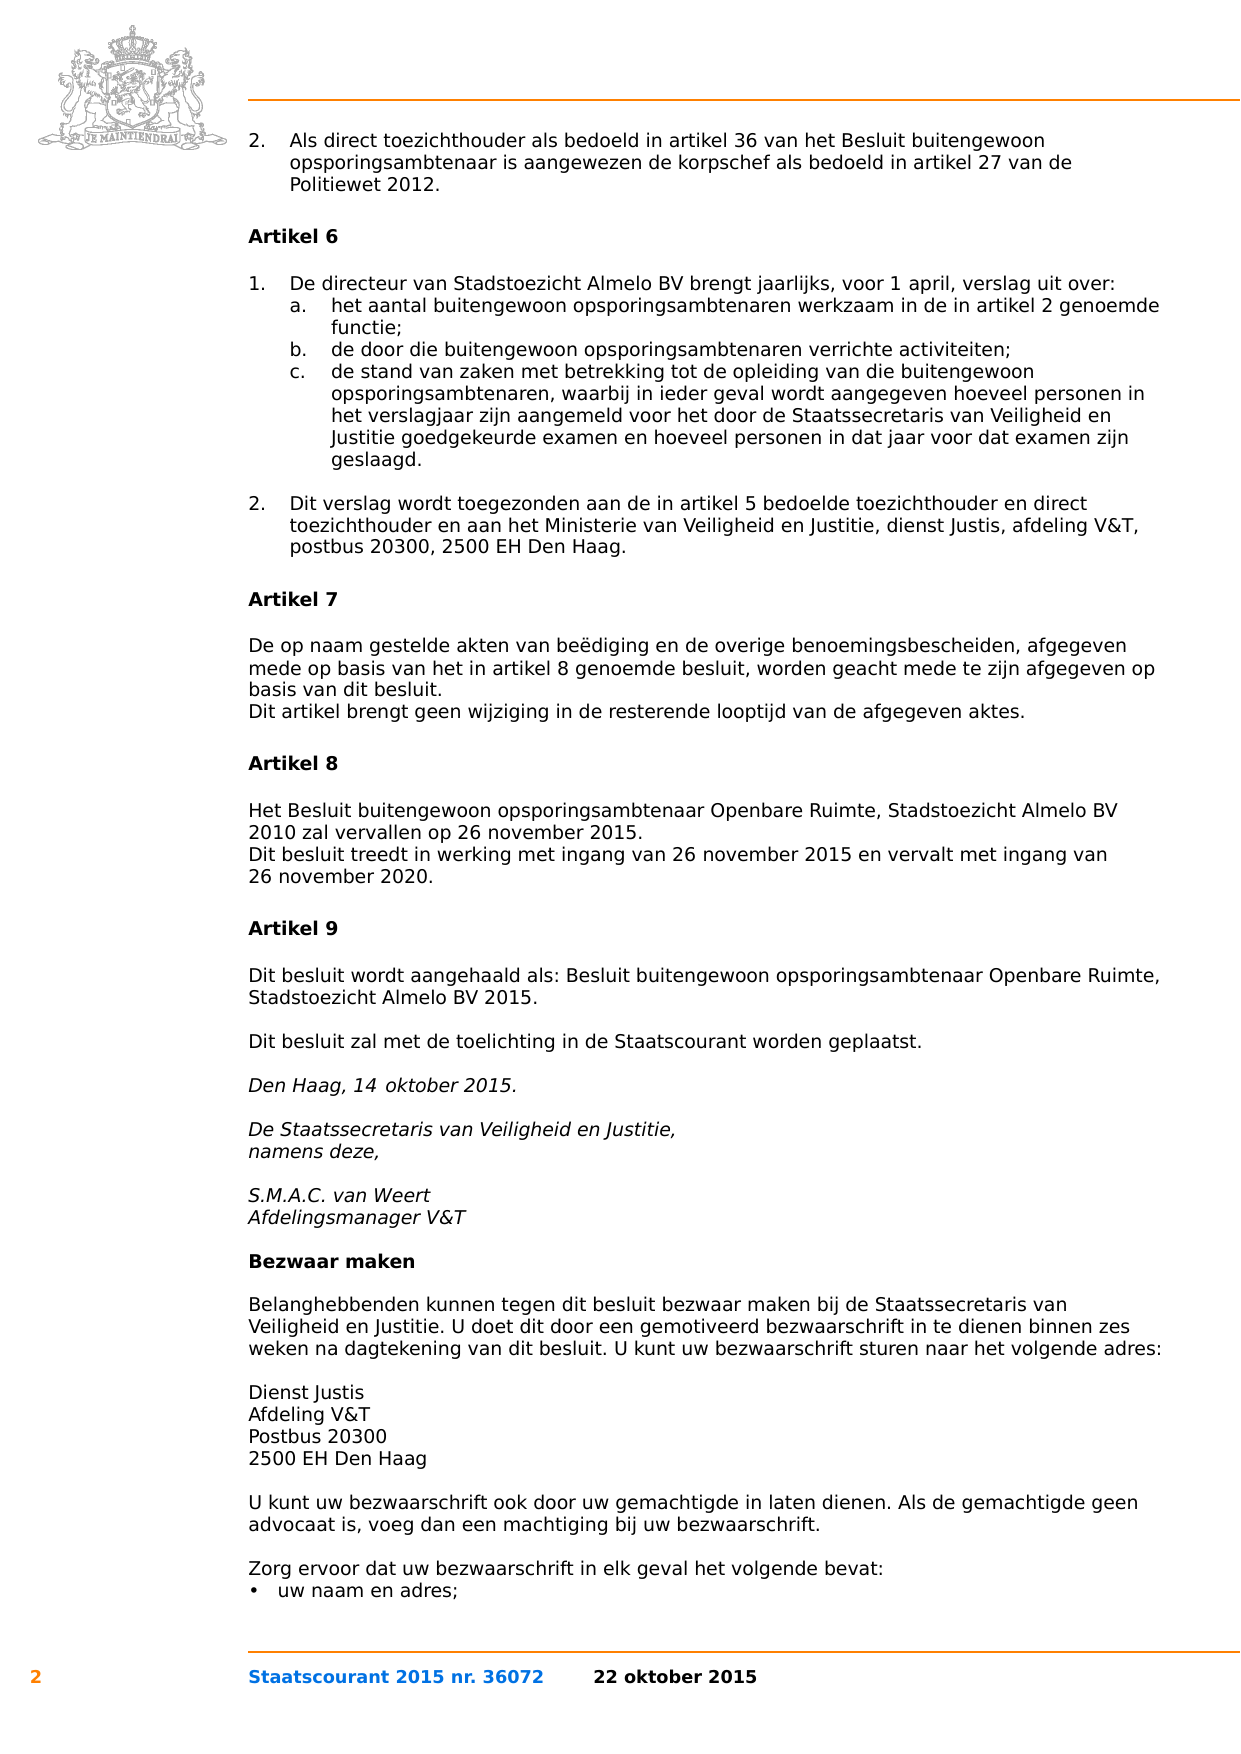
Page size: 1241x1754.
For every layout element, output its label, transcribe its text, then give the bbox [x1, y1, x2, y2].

text Belanghebbenden kunnen tegen dit besluit bezwaar maken bij de Staatssecretaris van Veiligheid en Justitie. U doet dit door een gemotiveerd bezwaarschrift in te dienen binnen zes weken na dagtekening van dit besluit. U kunt uw bezwaarschrift sturen naar het volgende adres: [248, 1294, 1163, 1360]
picture [38, 25, 227, 150]
text b. de door die buitengewoon opsporingsambtenaren verrichte activiteiten; [289, 339, 1163, 361]
text Den Haag, 14 oktober 2015. [248, 1075, 1163, 1097]
text c. de stand van zaken met betrekking tot de opleiding van die buitengewoon opsporingsambtenaren, waarbij in ieder geval wordt aangegeven hoeveel personen in het verslagjaar zijn aangemeld voor het door de Staatssecretaris van Veiligheid en Justitie goedgekeurde examen en hoeveel personen in dat jaar voor dat examen zijn geslaagd. [289, 361, 1163, 471]
text De op naam gestelde akten van beëdiging en de overige benoemingsbescheiden, afgegeven mede op basis van het in artikel 8 genoemde besluit, worden geacht mede te zijn afgegeven op basis van dit besluit. [248, 635, 1163, 701]
text Postbus 20300 [248, 1426, 1163, 1448]
text 2. Dit verslag wordt toegezonden aan de in artikel 5 bedoelde toezichthouder en direct toezichthouder en aan het Ministerie van Veiligheid en Justitie, dienst Justis, afdeling V&T, postbus 20300, 2500 EH Den Haag. [248, 492, 1163, 558]
text Het Besluit buitengewoon opsporingsambtenaar Openbare Ruimte, Stadstoezicht Almelo BV 2010 zal vervallen op 26 november 2015. [248, 800, 1163, 844]
subtitle Artikel 9 [248, 918, 1163, 940]
subtitle Artikel 7 [248, 588, 1163, 610]
text De Staatssecretaris van Veiligheid en Justitie, namens deze, S.M.A.C. van Weert Afdelingsmanager V&T [248, 1119, 1163, 1229]
text Dit artikel brengt geen wijziging in de resterende looptijd van de afgegeven aktes. [248, 701, 1163, 723]
subtitle Artikel 6 [248, 226, 1163, 248]
text Bezwaar maken [248, 1251, 1163, 1272]
text Dienst Justis [248, 1382, 1163, 1404]
text a. het aantal buitengewoon opsporingsambtenaren werkzaam in de in artikel 2 genoemde functie; [289, 295, 1163, 339]
text 2500 EH Den Haag [248, 1448, 1163, 1470]
text Zorg ervoor dat uw bezwaarschrift in elk geval het volgende bevat: [248, 1558, 1163, 1580]
text 1. De directeur van Stadstoezicht Almelo BV brengt jaarlijks, voor 1 april, verslag uit over: [248, 273, 1163, 295]
text 2. Als direct toezichthouder als bedoeld in artikel 36 van het Besluit buitengewoon opsporingsambtenaar is aangewezen de korpschef als bedoeld in artikel 27 van de Politiewet 2012. [248, 130, 1163, 196]
text Dit besluit wordt aangehaald als: Besluit buitengewoon opsporingsambtenaar Openbare Ruimte, Stadstoezicht Almelo BV 2015. [248, 965, 1163, 1009]
text U kunt uw bezwaarschrift ook door uw gemachtigde in laten dienen. Als de gemachtigde geen advocaat is, voeg dan een machtiging bij uw bezwaarschrift. [248, 1492, 1163, 1536]
text Afdeling V&T [248, 1404, 1163, 1426]
subtitle Artikel 8 [248, 753, 1163, 775]
text • uw naam en adres; [248, 1580, 1163, 1602]
text Dit besluit zal met de toelichting in de Staatscourant worden geplaatst. [248, 1031, 1163, 1053]
text Dit besluit treedt in werking met ingang van 26 november 2015 en vervalt met ingang van 26 november 2020. [248, 844, 1163, 888]
